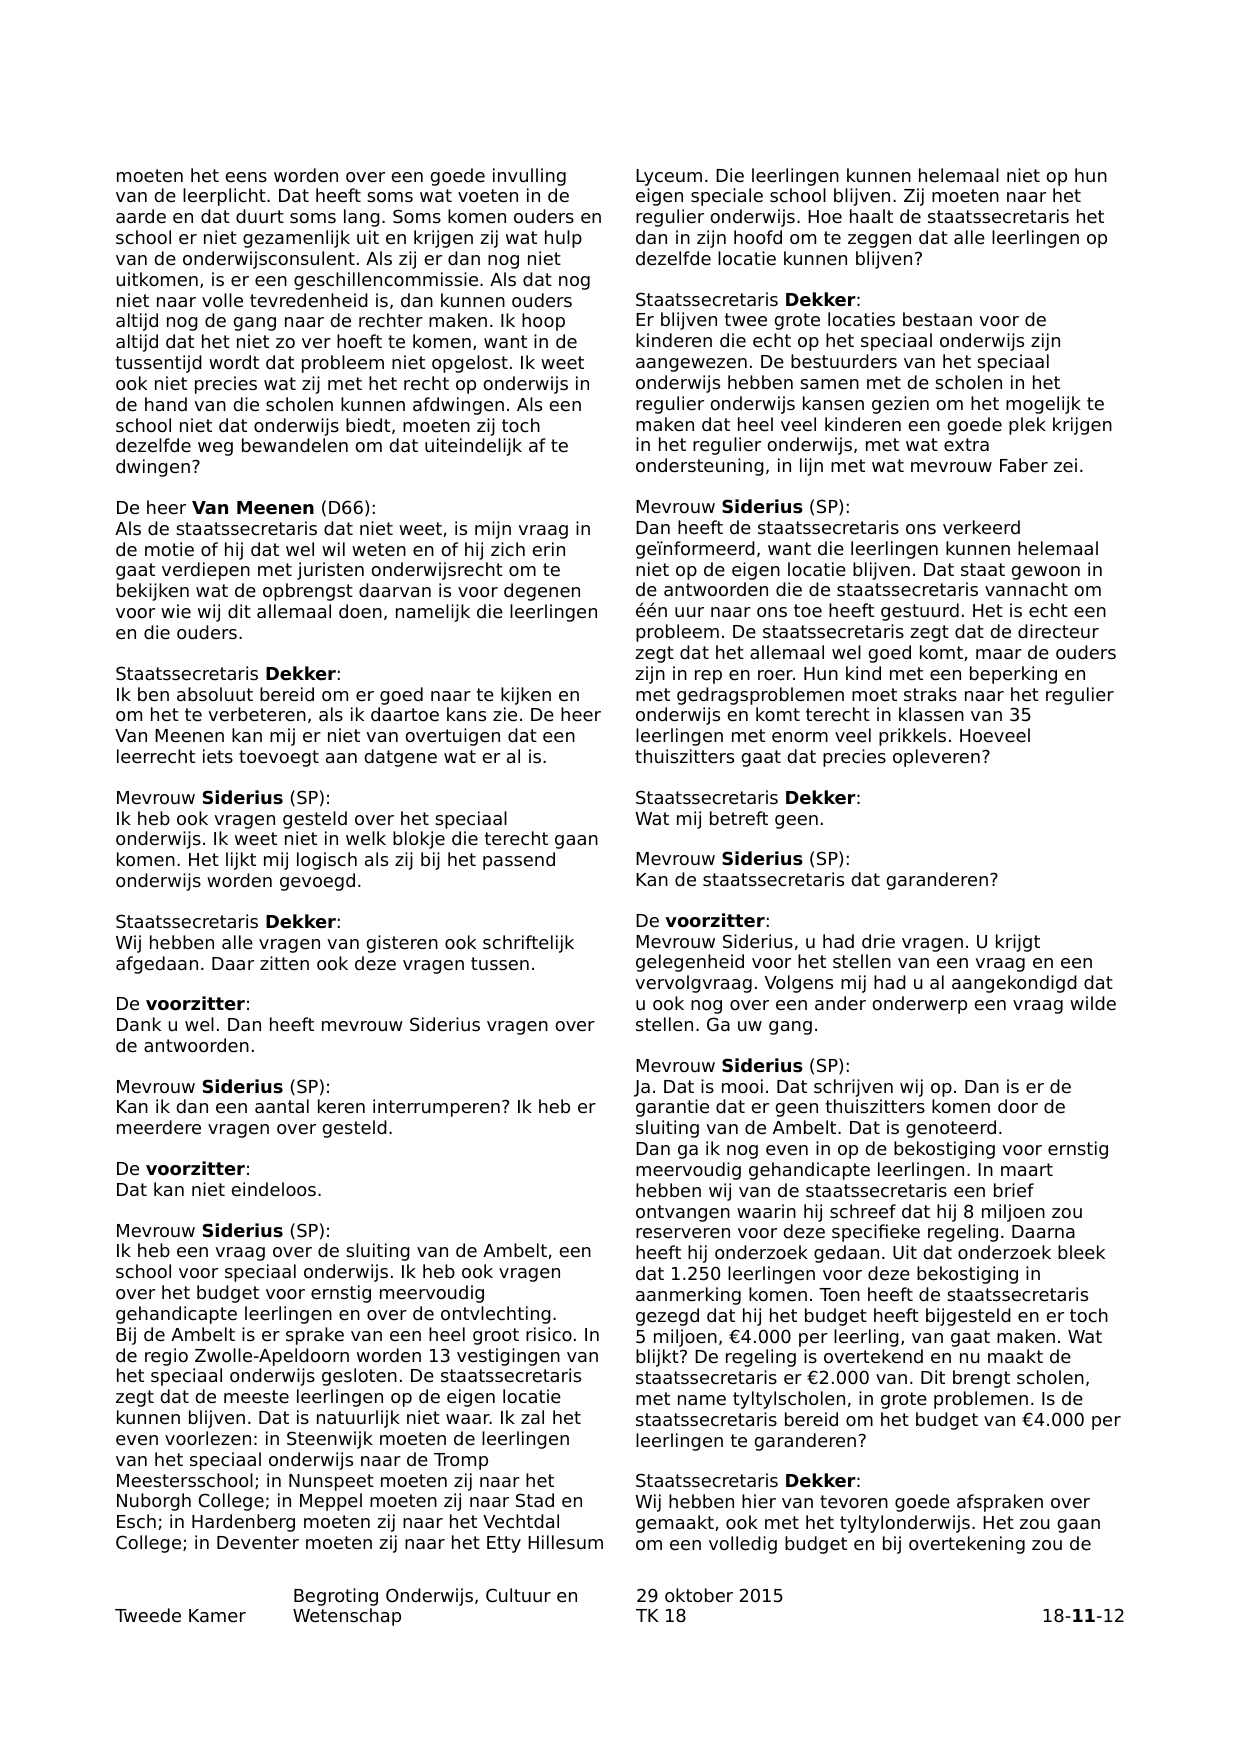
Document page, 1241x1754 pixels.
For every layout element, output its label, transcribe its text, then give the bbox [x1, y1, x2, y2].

text Kan de staatssecretaris dat garanderen? [635, 870, 1125, 891]
text Mevrouw Siderius (SP): [635, 1056, 1125, 1076]
text moeten het eens worden over een goede invulling van de leerplicht. Dat heeft soms wat voeten in de aarde en dat duurt soms lang. Soms komen ouders en school er niet gezamenlijk uit en krijgen zij wat hulp van de onderwijsconsulent. Als zij er dan nog niet uitkomen, is er een geschillencommissie. Als dat nog niet naar volle tevredenheid is, dan kunnen ouders altijd nog de gang naar de rechter maken. Ik hoop altijd dat het niet zo ver hoeft te komen, want in de tussentijd wordt dat probleem niet opgelost. Ik weet ook niet precies wat zij met het recht op onderwijs in de hand van die scholen kunnen afdwingen. Als een school niet dat onderwijs biedt, moeten zij toch dezelfde weg bewandelen om dat uiteindelijk af te dwingen? [115, 165, 605, 478]
text Staatssecretaris Dekker: [115, 663, 605, 684]
text De voorzitter: [635, 911, 1125, 931]
text Mevrouw Siderius (SP): [115, 788, 605, 808]
text Wat mij betreft geen. [635, 808, 1125, 829]
text Er blijven twee grote locaties bestaan voor de kinderen die echt op het speciaal onderwijs zijn aangewezen. De bestuurders van het speciaal onderwijs hebben samen met de scholen in het regulier onderwijs kansen gezien om het mogelijk te maken dat heel veel kinderen een goede plek krijgen in het regulier onderwijs, met wat extra ondersteuning, in lijn met wat mevrouw Faber zei. [635, 310, 1125, 477]
text Dank u wel. Dan heeft mevrouw Siderius vragen over de antwoorden. [115, 1015, 605, 1056]
text De voorzitter: [115, 994, 605, 1015]
text Dat kan niet eindeloos. [115, 1179, 605, 1200]
text Mevrouw Siderius (SP): [635, 497, 1125, 518]
text Bij de Ambelt is er sprake van een heel groot risico. In de regio Zwolle-Apeldoorn worden 13 vestigingen van het speciaal onderwijs gesloten. De staatssecretaris zegt dat de meeste leerlingen op de eigen locatie kunnen blijven. Dat is natuurlijk niet waar. Ik zal het even voorlezen: in Steenwijk moeten de leerlingen van het speciaal onderwijs naar de Tromp Meestersschool; in Nunspeet moeten zij naar het Nuborgh College; in Meppel moeten zij naar Stad en Esch; in Hardenberg moeten zij naar het Vechtdal College; in Deventer moeten zij naar het Etty Hillesum [115, 1324, 605, 1554]
text Wij hebben hier van tevoren goede afspraken over gemaakt, ook met het tyltylonderwijs. Het zou gaan om een volledig budget en bij overtekening zou de [635, 1492, 1125, 1554]
text Kan ik dan een aantal keren interrumperen? Ik heb er meerdere vragen over gesteld. [115, 1097, 605, 1139]
text Mevrouw Siderius, u had drie vragen. U krijgt gelegenheid voor het stellen van een vraag en een vervolgvraag. Volgens mij had u al aangekondigd dat u ook nog over een ander onderwerp een vraag wilde stellen. Ga uw gang. [635, 931, 1125, 1036]
text De voorzitter: [115, 1159, 605, 1179]
text Mevrouw Siderius (SP): [115, 1220, 605, 1241]
text Ik ben absoluut bereid om er goed naar te kijken en om het te verbeteren, als ik daartoe kans zie. De heer Van Meenen kan mij er niet van overtuigen dat een leerrecht iets toevoegt aan datgene wat er al is. [115, 684, 605, 768]
text Wij hebben alle vragen van gisteren ook schriftelijk afgedaan. Daar zitten ook deze vragen tussen. [115, 932, 605, 974]
text Dan heeft de staatssecretaris ons verkeerd geïnformeerd, want die leerlingen kunnen helemaal niet op de eigen locatie blijven. Dat staat gewoon in de antwoorden die de staatssecretaris vannacht om één uur naar ons toe heeft gestuurd. Het is echt een probleem. De staatssecretaris zegt dat de directeur zegt dat het allemaal wel goed komt, maar de ouders zijn in rep en roer. Hun kind met een beperking en met gedragsproblemen moet straks naar het regulier onderwijs en komt terecht in klassen van 35 leerlingen met enorm veel prikkels. Hoeveel thuiszitters gaat dat precies opleveren? [635, 518, 1125, 768]
text Staatssecretaris Dekker: [635, 289, 1125, 310]
text Mevrouw Siderius (SP): [115, 1076, 605, 1097]
text Staatssecretaris Dekker: [635, 1471, 1125, 1492]
text Ja. Dat is mooi. Dat schrijven wij op. Dan is er de garantie dat er geen thuiszitters komen door de sluiting van de Ambelt. Dat is genoteerd. [635, 1076, 1125, 1139]
text Dan ga ik nog even in op de bekostiging voor ernstig meervoudig gehandicapte leerlingen. In maart hebben wij van de staatssecretaris een brief ontvangen waarin hij schreef dat hij 8 miljoen zou reserveren voor deze specifieke regeling. Daarna heeft hij onderzoek gedaan. Uit dat onderzoek bleek dat 1.250 leerlingen voor deze bekostiging in aanmerking komen. Toen heeft de staatssecretaris gezegd dat hij het budget heeft bijgesteld en er toch 5 miljoen, €4.000 per leerling, van gaat maken. Wat blijkt? De regeling is overtekend en nu maakt de staatssecretaris er €2.000 van. Dit brengt scholen, met name tyltylscholen, in grote problemen. Is de staatssecretaris bereid om het budget van €4.000 per leerlingen te garanderen? [635, 1139, 1125, 1451]
text Lyceum. Die leerlingen kunnen helemaal niet op hun eigen speciale school blijven. Zij moeten naar het regulier onderwijs. Hoe haalt de staatssecretaris het dan in zijn hoofd om te zeggen dat alle leerlingen op dezelfde locatie kunnen blijven? [635, 165, 1125, 269]
text Mevrouw Siderius (SP): [635, 849, 1125, 870]
text Ik heb een vraag over de sluiting van de Ambelt, een school voor speciaal onderwijs. Ik heb ook vragen over het budget voor ernstig meervoudig gehandicapte leerlingen en over de ontvlechting. [115, 1241, 605, 1324]
text Staatssecretaris Dekker: [115, 912, 605, 932]
text Als de staatssecretaris dat niet weet, is mijn vraag in de motie of hij dat wel wil weten en of hij zich erin gaat verdiepen met juristen onderwijsrecht om te bekijken wat de opbrengst daarvan is voor degenen voor wie wij dit allemaal doen, namelijk die leerlingen en die ouders. [115, 518, 605, 643]
text Ik heb ook vragen gesteld over het speciaal onderwijs. Ik weet niet in welk blokje die terecht gaan komen. Het lijkt mij logisch als zij bij het passend onderwijs worden gevoegd. [115, 808, 605, 892]
text Staatssecretaris Dekker: [635, 788, 1125, 808]
text De heer Van Meenen (D66): [115, 498, 605, 518]
